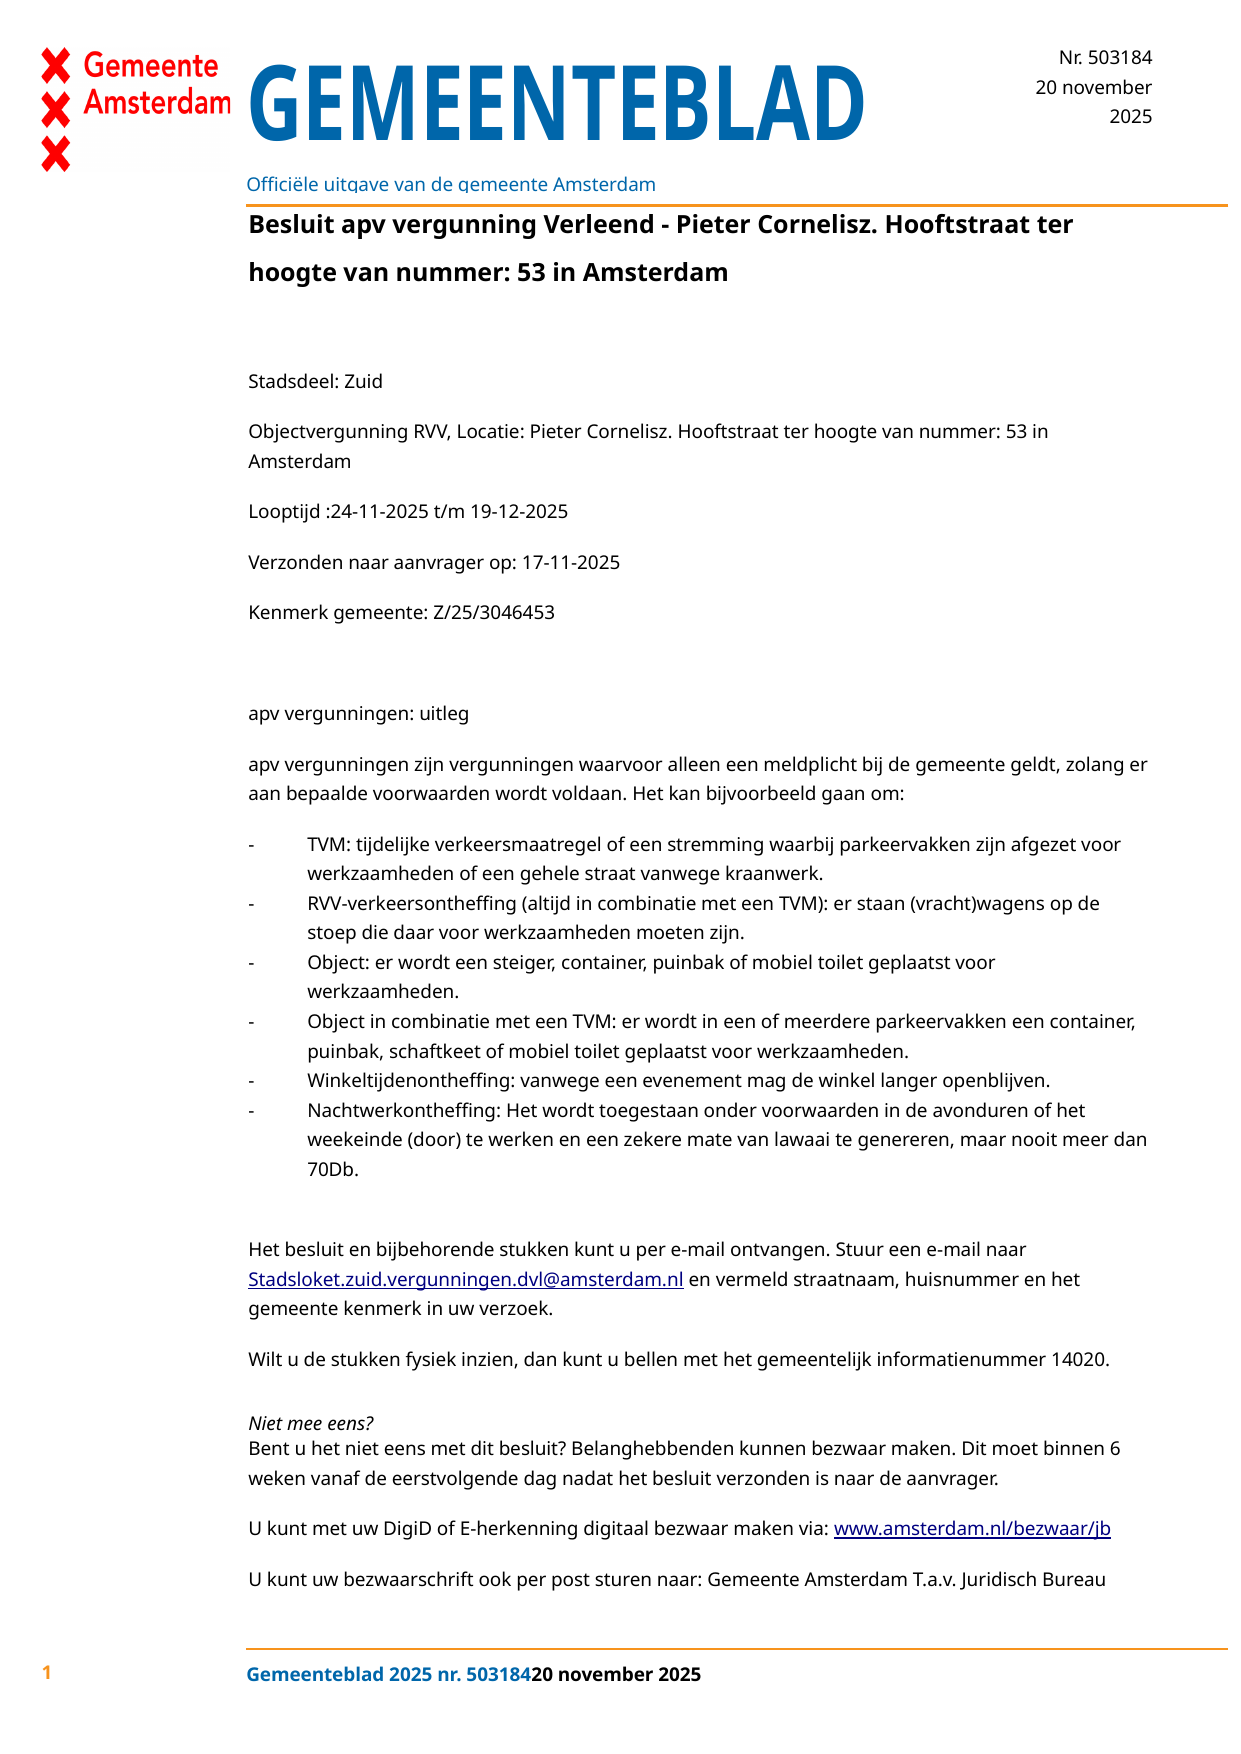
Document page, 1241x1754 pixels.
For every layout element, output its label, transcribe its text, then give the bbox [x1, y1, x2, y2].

text Kenmerk gemeente: Z/25/3046453 [248, 599, 1152, 625]
text Niet mee eens? [248, 1410, 1152, 1436]
text Het besluit en bijbehorende stukken kunt u per e-mail ontvangen. Stuur een e-mail naar Stadsloket.zuid.vergunningen.dvl@amsterdam.nl en vermeld straatnaam, huisnummer en het gemeente kenmerk in uw verzoek. [248, 1236, 1152, 1321]
text Verzonden naar aanvrager op: 17-11-2025 [248, 549, 1152, 575]
text apv vergunningen: uitleg [248, 700, 1152, 726]
list Object: er wordt een steiger, container, puinbak of mobiel toilet geplaatst voor werkzaamheden. [248, 949, 1152, 1004]
list RVV-verkeersontheffing (altijd in combinatie met een TVM): er staan (vracht)wagens op de stoep die daar voor werkzaamheden moeten zijn. [248, 890, 1152, 945]
picture [41, 47, 231, 172]
text Looptijd :24-11-2025 t/m 19-12-2025 [248, 499, 1152, 524]
text Wilt u de stukken fysiek inzien, dan kunt u bellen met het gemeentelijk informatienummer 14020. [248, 1346, 1152, 1372]
list TVM: tijdelijke verkeersmaatregel of een stremming waarbij parkeervakken zijn afgezet voor werkzaamheden of een gehele straat vanwege kraanwerk. [248, 831, 1152, 886]
text U kunt uw bezwaarschrift ook per post sturen naar: Gemeente Amsterdam T.a.v. Juridisch Bureau [248, 1566, 1152, 1592]
list Winkeltijdenontheffing: vanwege een evenement mag de winkel langer openblijven. [248, 1067, 1152, 1093]
text Besluit apv vergunning Verleend - Pieter Cornelisz. Hooftstraat ter hoogte van nummer: 53 in Amsterdam [248, 207, 1152, 288]
text apv vergunningen zijn vergunningen waarvoor alleen een meldplicht bij de gemeente geldt, zolang er aan bepaalde voorwaarden wordt voldaan. Het kan bijvoorbeeld gaan om: [248, 751, 1152, 806]
text Stadsdeel: Zuid [248, 368, 1152, 394]
text Objectvergunning RVV, Locatie: Pieter Cornelisz. Hooftstraat ter hoogte van nummer: 53 in Amsterdam [248, 419, 1152, 474]
text U kunt met uw DigiD of E-herkenning digitaal bezwaar maken via: www.amsterdam.nl/bezwaar/jb [248, 1516, 1152, 1541]
text Bent u het niet eens met dit besluit? Belanghebbenden kunnen bezwaar maken. Dit moet binnen 6 weken vanaf de eerstvolgende dag nadat het besluit verzonden is naar de aanvrager. [248, 1436, 1152, 1491]
list Object in combinatie met een TVM: er wordt in een of meerdere parkeervakken een container, puinbak, schaftkeet of mobiel toilet geplaatst voor werkzaamheden. [248, 1008, 1152, 1064]
list Nachtwerkontheffing: Het wordt toegestaan onder voorwaarden in de avonduren of het weekeinde (door) te werken en een zekere mate van lawaai te genereren, maar nooit meer dan 70Db. [248, 1097, 1152, 1182]
